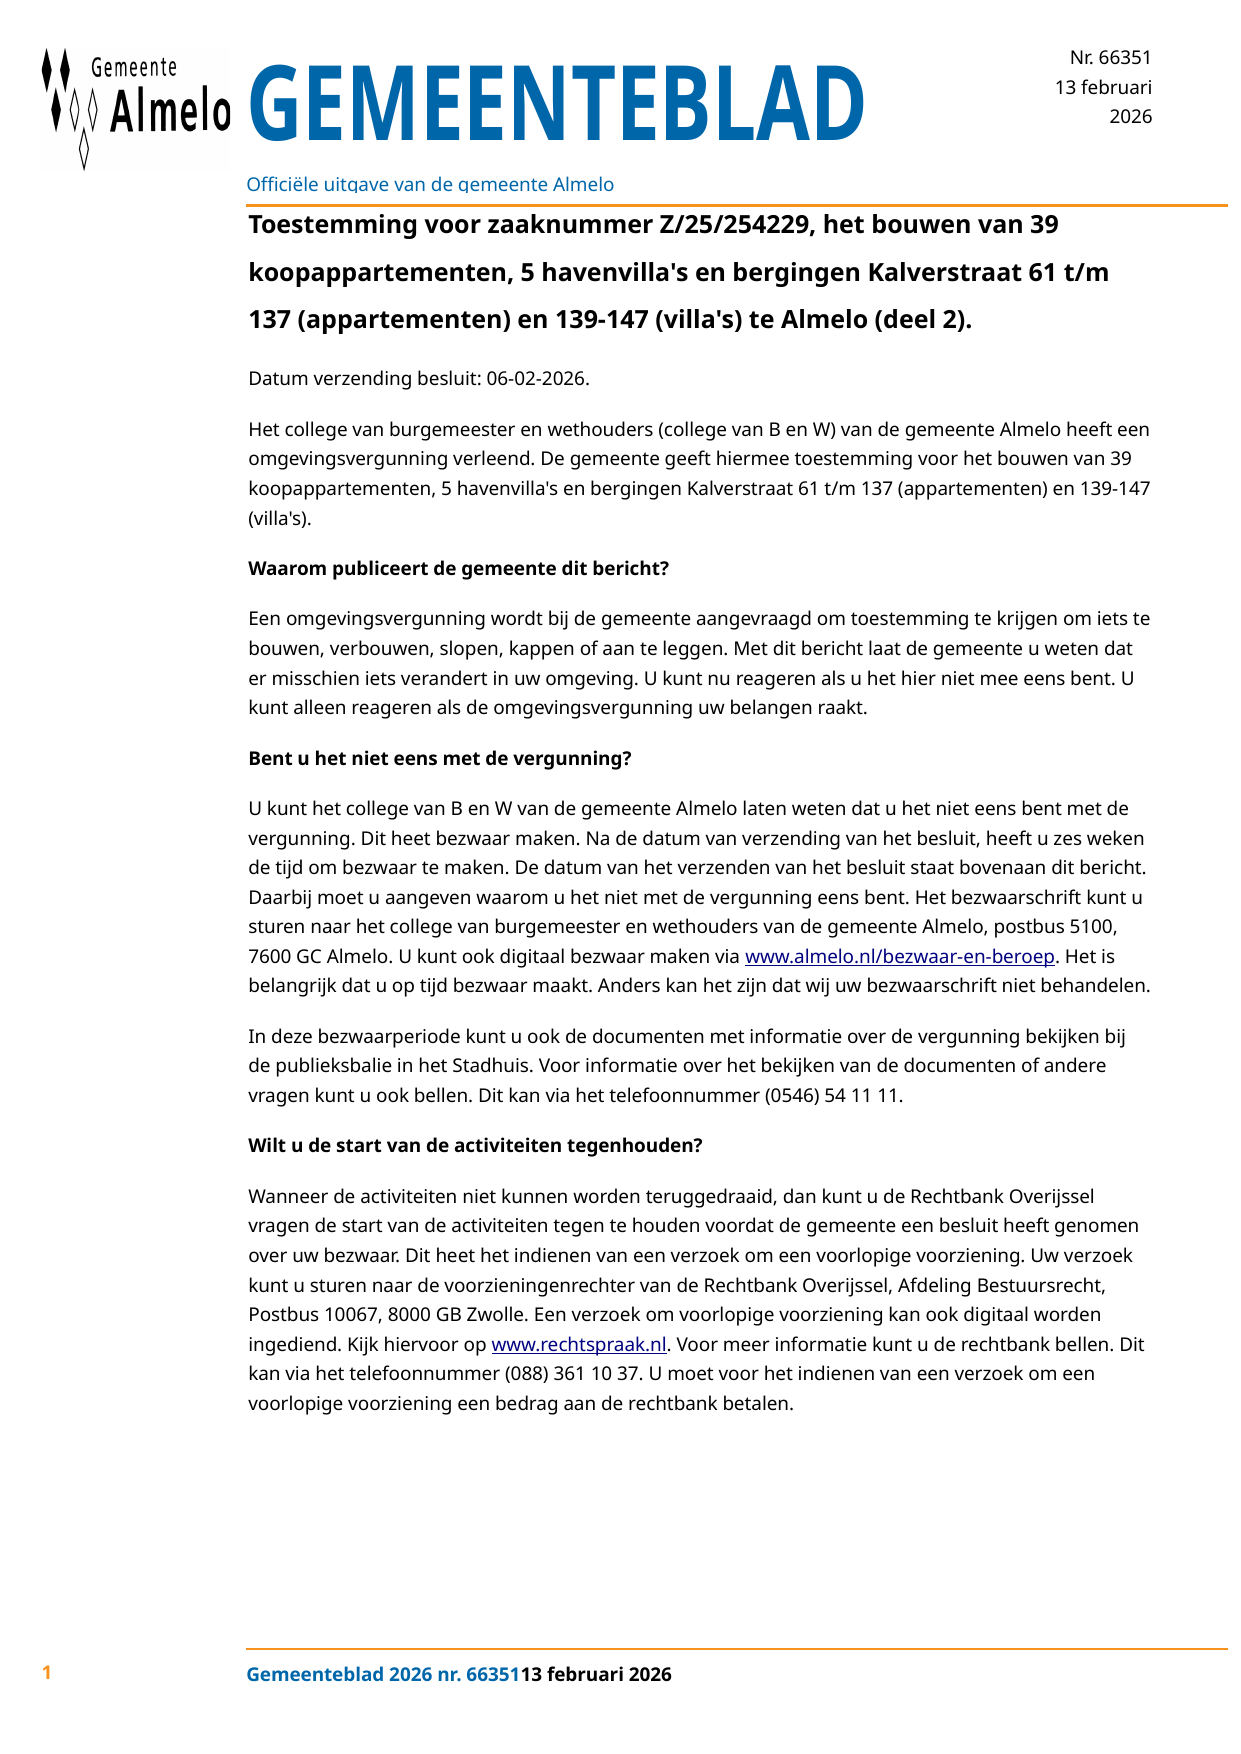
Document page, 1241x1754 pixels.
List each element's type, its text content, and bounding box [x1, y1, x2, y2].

text Bent u het niet eens met de vergunning? [248, 745, 1152, 770]
text Wilt u de start van de activiteiten tegenhouden? [248, 1133, 1152, 1158]
text U kunt het college van B en W van de gemeente Almelo laten weten dat u het niet eens bent met de vergunning. Dit heet bezwaar maken. Na de datum van verzending van het besluit, heeft u zes weken de tijd om bezwaar te maken. De datum van het verzenden van het besluit staat bovenaan dit bericht. Daarbij moet u aangeven waarom u het niet met de vergunning eens bent. Het bezwaarschrift kunt u sturen naar het college van burgemeester en wethouders van de gemeente Almelo, postbus 5100, 7600 GC Almelo. U kunt ook digitaal bezwaar maken via www.almelo.nl/bezwaar-en-beroep. Het is belangrijk dat u op tijd bezwaar maakt. Anders kan het zijn dat wij uw bezwaarschrift niet behandelen. [248, 795, 1152, 998]
text In deze bezwaarperiode kunt u ook de documenten met informatie over de vergunning bekijken bij de publieksbalie in het Stadhuis. Voor informatie over het bekijken van de documenten of andere vragen kunt u ook bellen. Dit kan via het telefoonnummer (0546) 54 11 11. [248, 1023, 1152, 1108]
text Het college van burgemeester en wethouders (college van B en W) van de gemeente Almelo heeft een omgevingsvergunning verleend. De gemeente geeft hiermee toestemming voor het bouwen van 39 koopappartementen, 5 havenvilla's en bergingen Kalverstraat 61 t/m 137 (appartementen) en 139-147 (villa's). [248, 416, 1152, 530]
text Een omgevingsvergunning wordt bij de gemeente aangevraagd om toestemming te krijgen om iets te bouwen, verbouwen, slopen, kappen of aan te leggen. Met dit bericht laat de gemeente u weten dat er misschien iets verandert in uw omgeving. U kunt nu reageren als u het hier niet mee eens bent. U kunt alleen reageren als de omgevingsvergunning uw belangen raakt. [248, 606, 1152, 720]
text Waarom publiceert de gemeente dit bericht? [248, 555, 1152, 581]
text Wanneer de activiteiten niet kunnen worden teruggedraaid, dan kunt u de Rechtbank Overijssel vragen de start van de activiteiten tegen te houden voordat de gemeente een besluit heeft genomen over uw bezwaar. Dit heet het indienen van een verzoek om een voorlopige voorziening. Uw verzoek kunt u sturen naar de voorzieningenrechter van de Rechtbank Overijssel, Afdeling Bestuursrecht, Postbus 10067, 8000 GB Zwolle. Een verzoek om voorlopige voorziening kan ook digitaal worden ingediend. Kijk hiervoor op www.rechtspraak.nl. Voor meer informatie kunt u de rechtbank bellen. Dit kan via het telefoonnummer (088) 361 10 37. U moet voor het indienen van een verzoek om een voorlopige voorziening een bedrag aan de rechtbank betalen. [248, 1183, 1152, 1416]
text Toestemming voor zaaknummer Z/25/254229, het bouwen van 39 koopappartementen, 5 havenvilla's en bergingen Kalverstraat 61 t/m 137 (appartementen) en 139-147 (villa's) te Almelo (deel 2). [248, 207, 1152, 336]
picture [41, 47, 231, 172]
text Datum verzending besluit: 06-02-2026. [248, 366, 1152, 391]
